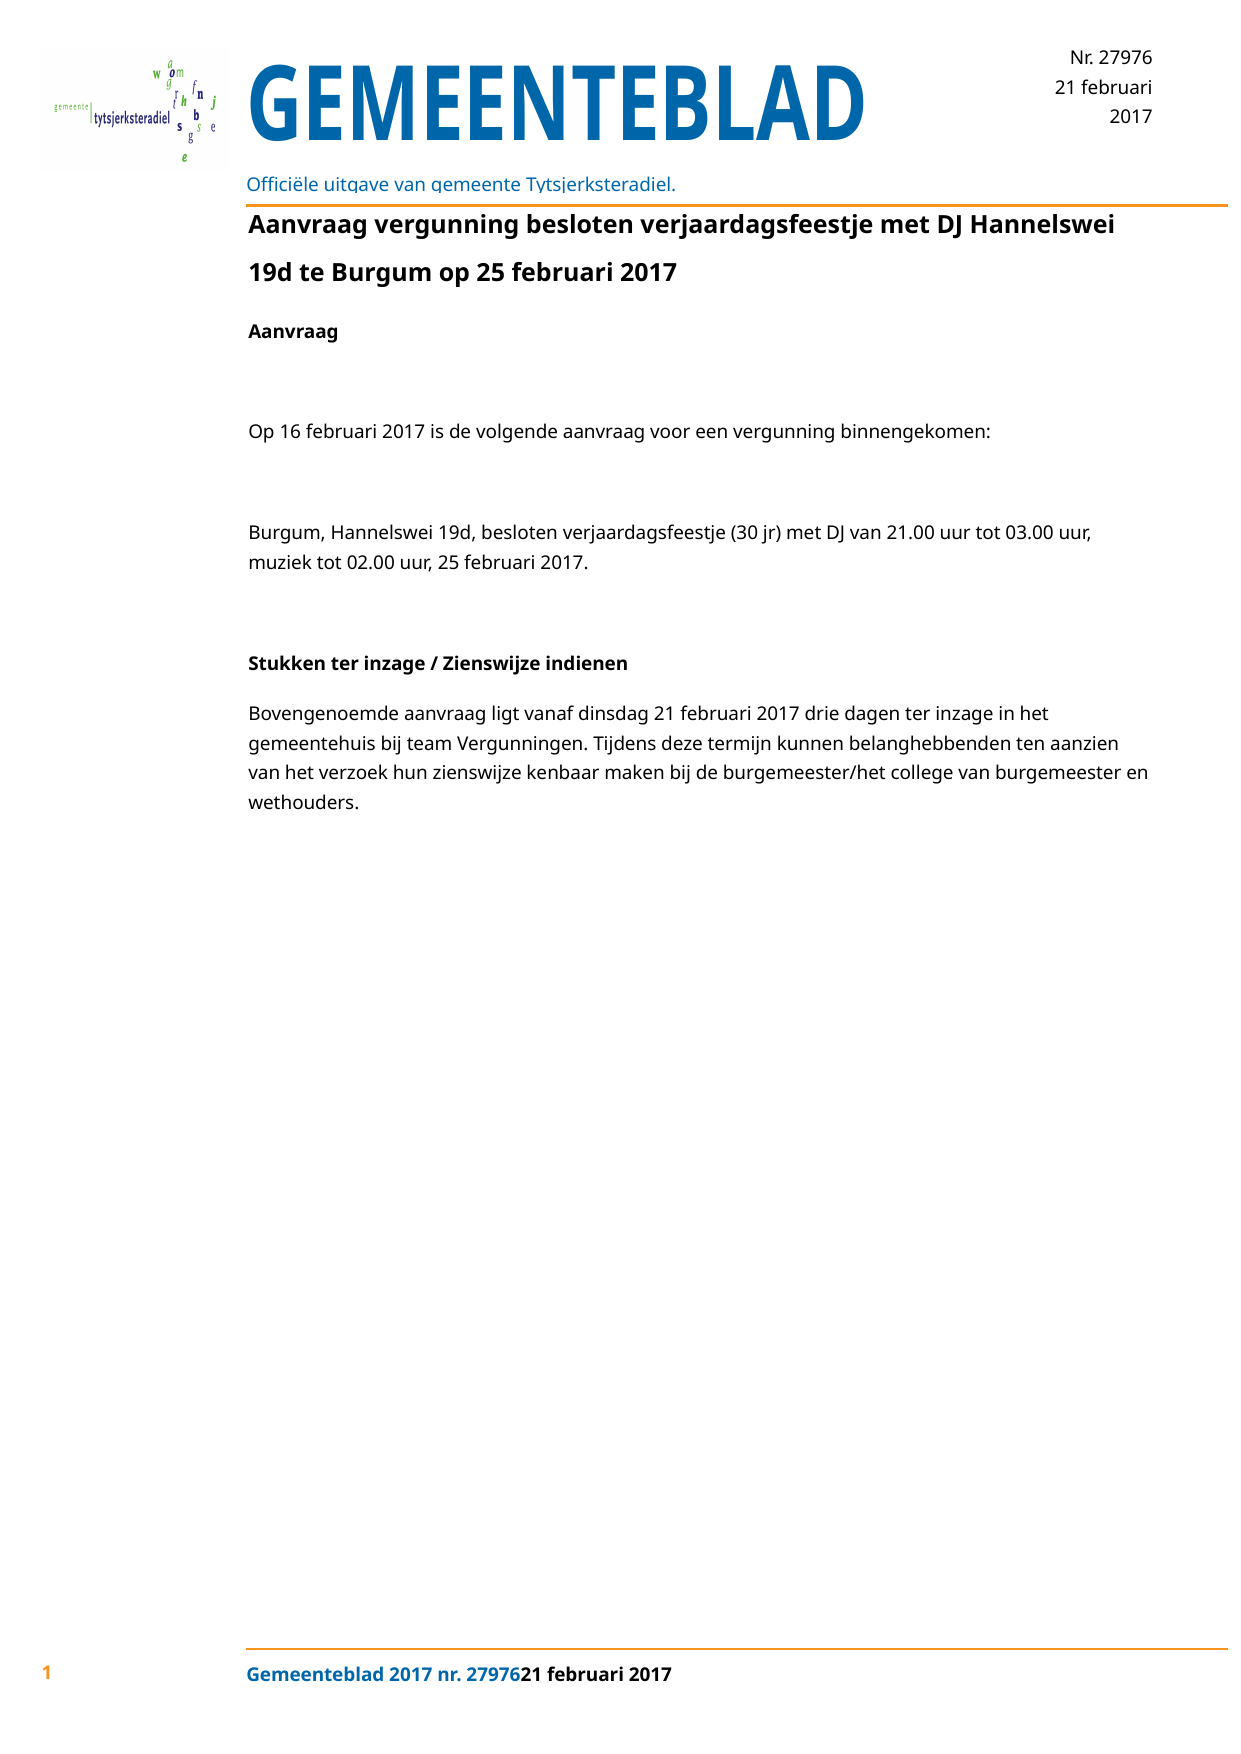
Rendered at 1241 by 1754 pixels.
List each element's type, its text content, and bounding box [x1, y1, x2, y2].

text Burgum, Hannelswei 19d, besloten verjaardagsfeestje (30 jr) met DJ van 21.00 uur tot 03.00 uur, muziek tot 02.00 uur, 25 februari 2017. [248, 519, 1152, 575]
text Op 16 februari 2017 is de volgende aanvraag voor een vergunning binnengekomen: [248, 419, 1152, 444]
text Aanvraag [248, 318, 1152, 344]
picture [41, 47, 231, 172]
text Stukken ter inzage / Zienswijze indienen [248, 650, 1152, 676]
text Aanvraag vergunning besloten verjaardagsfeestje met DJ Hannelswei 19d te Burgum op 25 februari 2017 [248, 207, 1152, 288]
text Bovengenoemde aanvraag ligt vanaf dinsdag 21 februari 2017 drie dagen ter inzage in het gemeentehuis bij team Vergunningen. Tijdens deze termijn kunnen belanghebbenden ten aanzien van het verzoek hun zienswijze kenbaar maken bij de burge­meester/het college van burgemeester en wethouders. [248, 700, 1152, 815]
